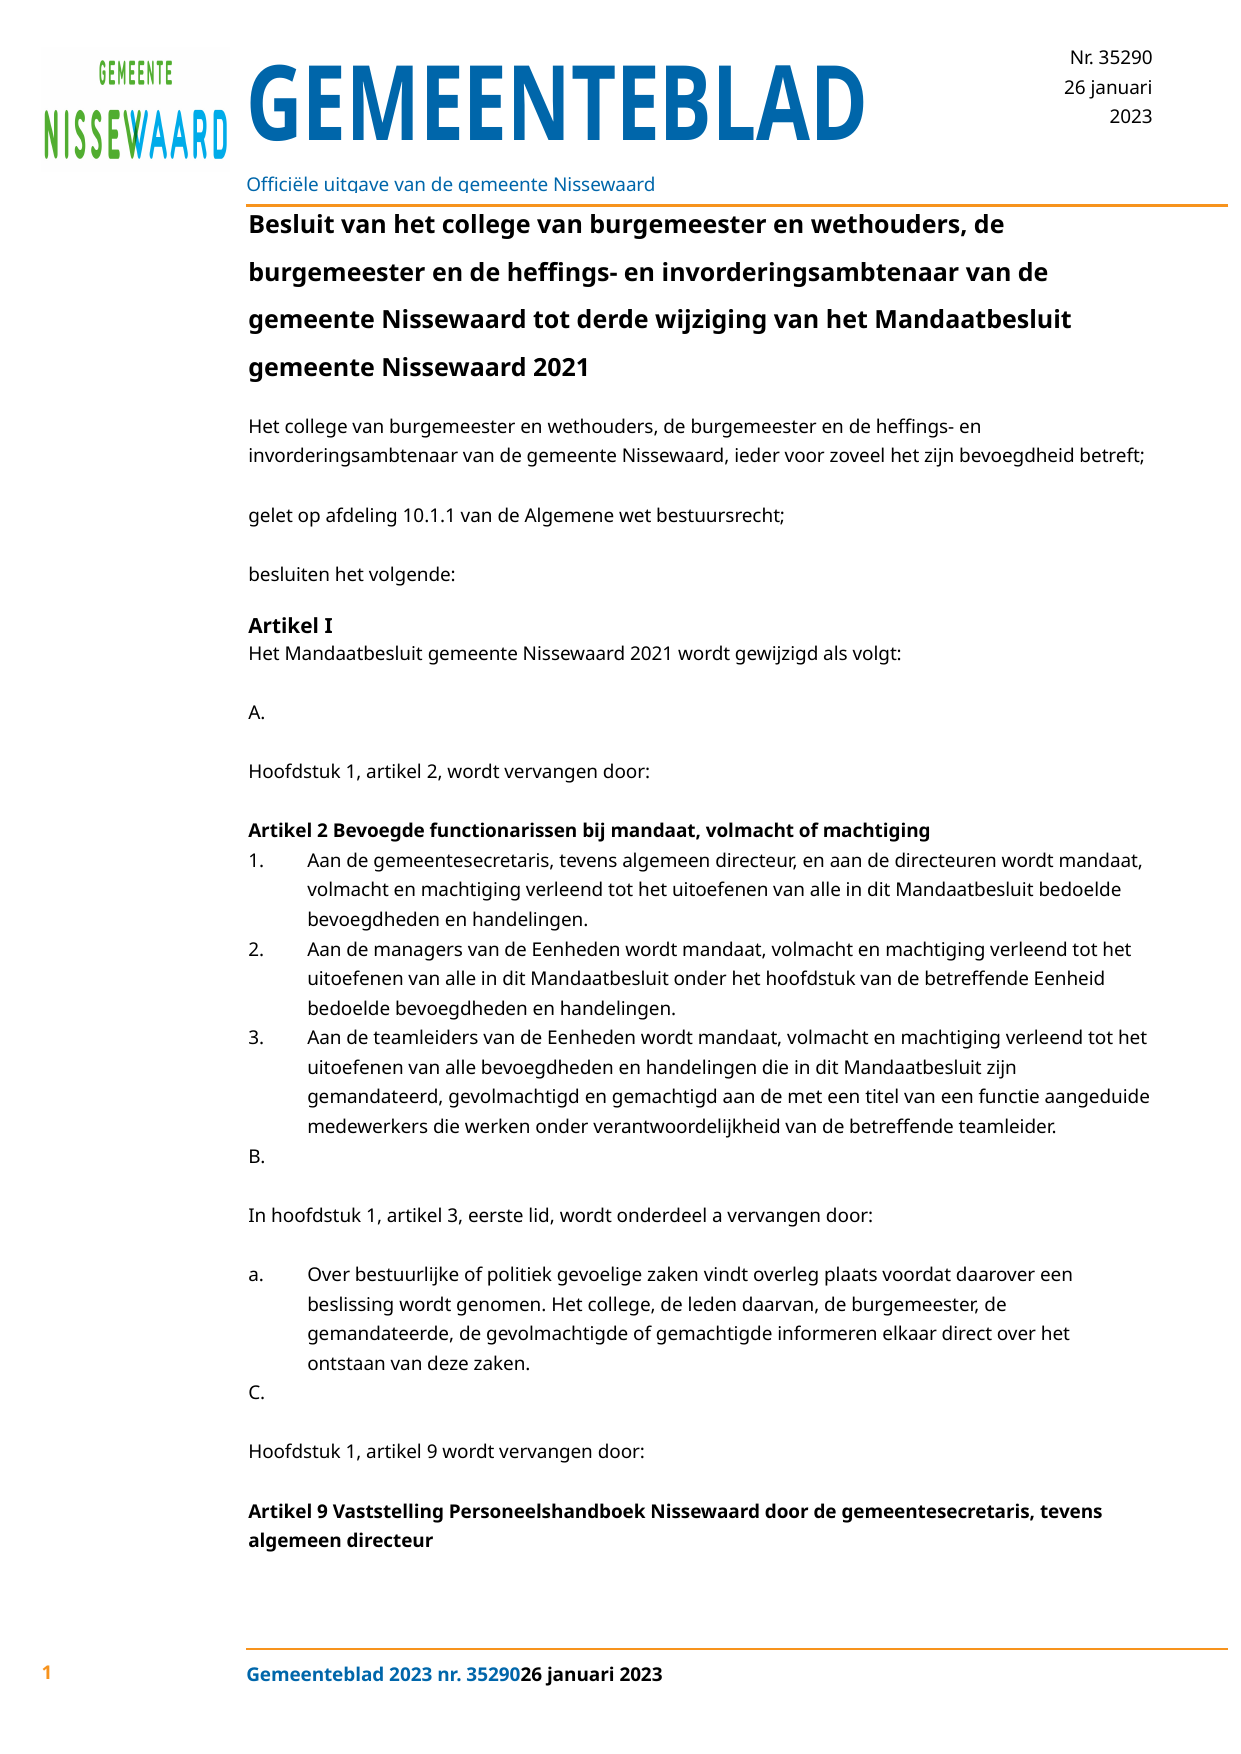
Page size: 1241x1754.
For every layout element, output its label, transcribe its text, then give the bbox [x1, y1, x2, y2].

list Aan de managers van de Eenheden wordt mandaat, volmacht en machtiging verleend tot het uitoefenen van alle in dit Mandaatbesluit onder het hoofdstuk van de betreffende Eenheid bedoelde bevoegdheden en handelingen. [248, 936, 1152, 1021]
text Het college van burgemeester en wethouders, de burgemeester en de heffings- en invorderingsambtenaar van de gemeente Nissewaard, ieder voor zoveel het zijn bevoegdheid betreft; [248, 413, 1152, 468]
text C. [248, 1379, 1152, 1405]
list Aan de teamleiders van de Eenheden wordt mandaat, volmacht en machtiging verleend tot het uitoefenen van alle bevoegdheden en handelingen die in dit Mandaatbesluit zijn gemandateerd, gevolmachtigd en gemachtigd aan de met een titel van een functie aangeduide medewerkers die werken onder verantwoordelijkheid van de betreffende teamleider. [248, 1024, 1152, 1139]
text Hoofdstuk 1, artikel 2, wordt vervangen door: [248, 758, 1152, 784]
text gelet op afdeling 10.1.1 van de Algemene wet bestuursrecht; [248, 502, 1152, 528]
text B. [248, 1143, 1152, 1168]
text Hoofdstuk 1, artikel 9 wordt vervangen door: [248, 1439, 1152, 1464]
list Aan de gemeentesecretaris, tevens algemeen directeur, en aan de directeuren wordt mandaat, volmacht en machtiging verleend tot het uitoefenen van alle in dit Mandaatbesluit bedoelde bevoegdheden en handelingen. [248, 847, 1152, 932]
text Artikel I [248, 611, 1152, 640]
text Het Mandaatbesluit gemeente Nissewaard 2021 wordt gewijzigd als volgt: [248, 640, 1152, 666]
text Artikel 2 Bevoegde functionarissen bij mandaat, volmacht of machtiging [248, 817, 1152, 843]
text Artikel 9 Vaststelling Personeelshandboek Nissewaard door de gemeentesecretaris, tevens algemeen directeur [248, 1498, 1152, 1553]
text besluiten het volgende: [248, 561, 1152, 587]
text Besluit van het college van burgemeester en wethouders, de burgemeester en de heffings- en invorderingsambtenaar van de gemeente Nissewaard tot derde wijziging van het Mandaatbesluit gemeente Nissewaard 2021 [248, 207, 1152, 384]
picture [41, 47, 231, 172]
text In hoofdstuk 1, artikel 3, eerste lid, wordt onderdeel a vervangen door: [248, 1202, 1152, 1228]
text A. [248, 699, 1152, 725]
list Over bestuurlijke of politiek gevoelige zaken vindt overleg plaats voordat daarover een beslissing wordt genomen. Het college, de leden daarvan, de burgemeester, de gemandateerde, de gevolmachtigde of gemachtigde informeren elkaar direct over het ontstaan van deze zaken. [248, 1261, 1152, 1376]
